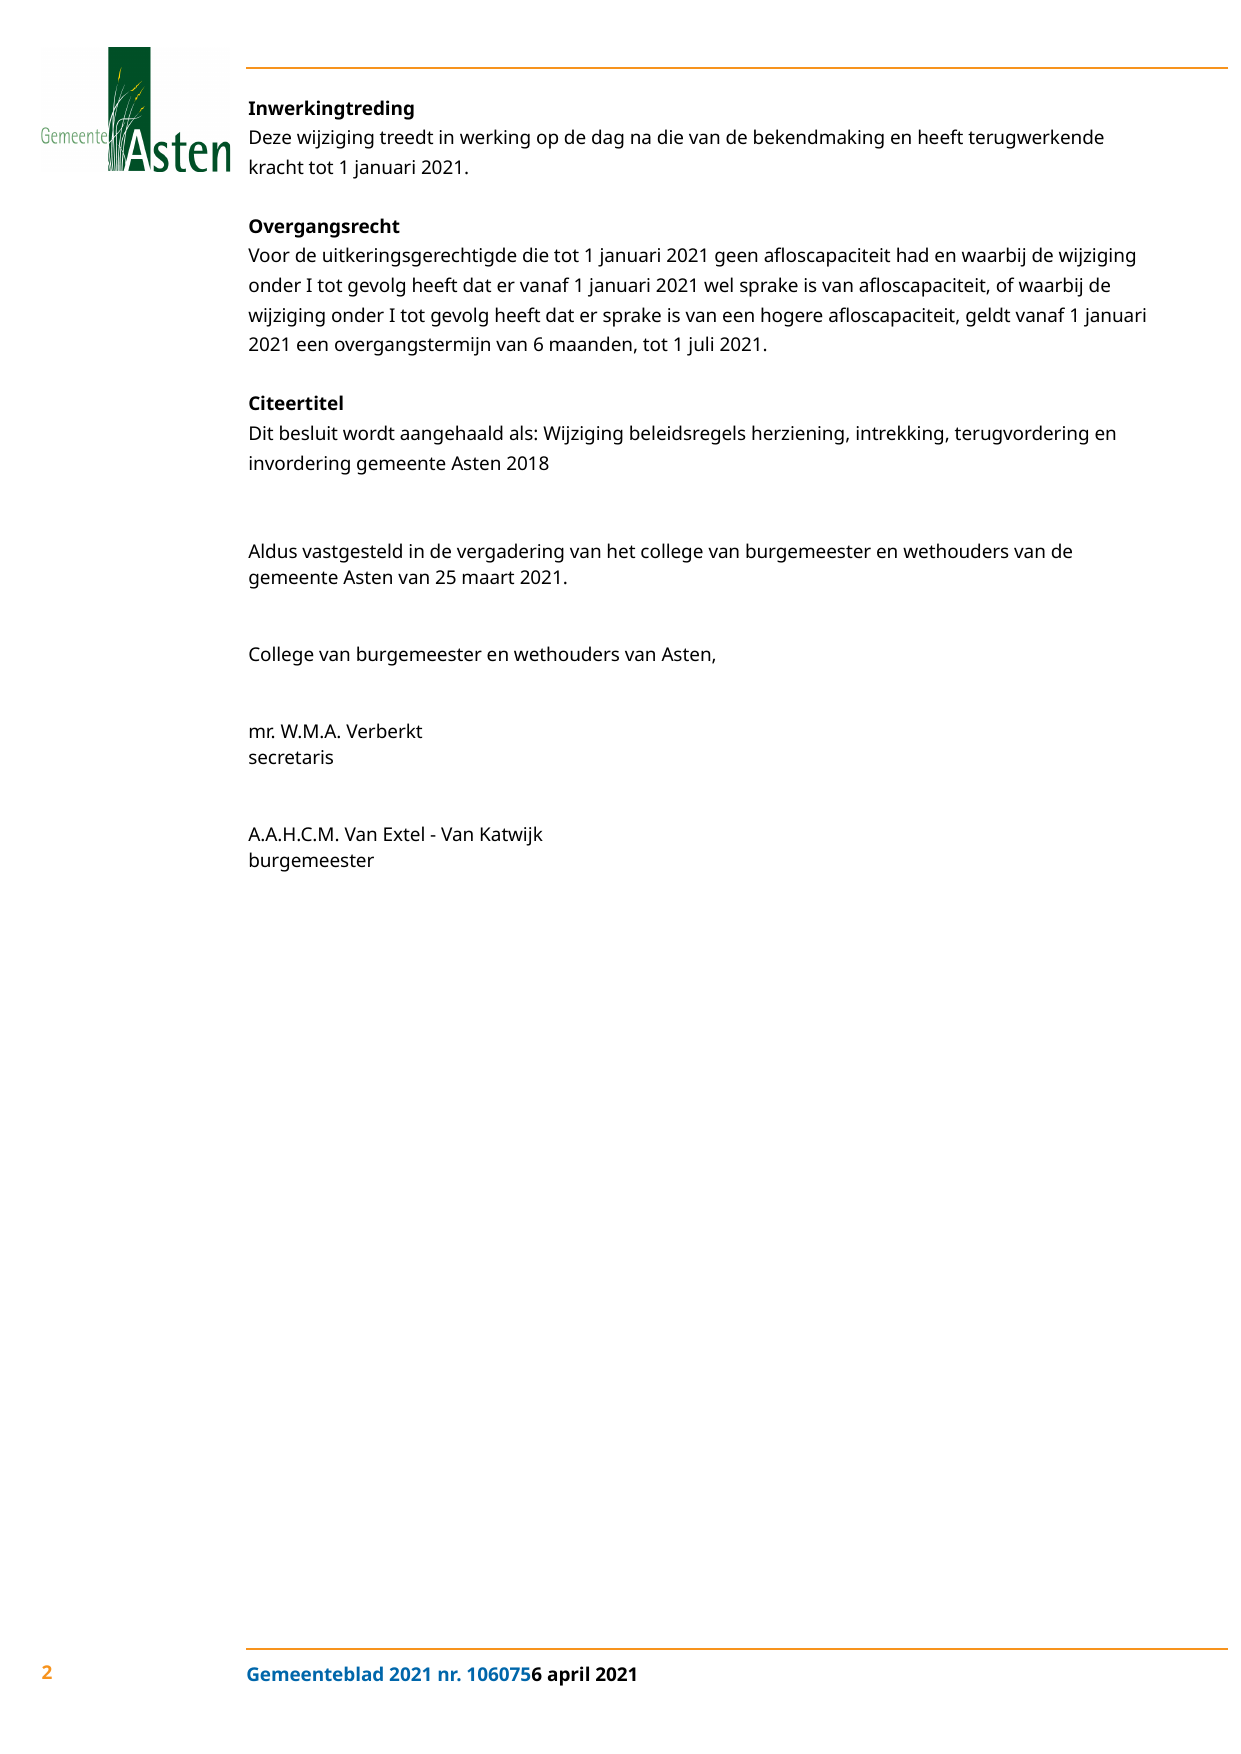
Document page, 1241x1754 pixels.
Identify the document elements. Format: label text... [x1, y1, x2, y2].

text mr. W.M.A. Verberkt [248, 719, 1152, 744]
text Citeertitel [248, 391, 1152, 416]
text Aldus vastgesteld in de vergadering van het college van burgemeester en wethouders van de gemeente Asten van 25 maart 2021. [248, 538, 1152, 590]
text Overgangsrecht [248, 213, 1152, 239]
text burgemeester [248, 847, 1152, 873]
text Voor de uitkeringsgerechtigde die tot 1 januari 2021 geen afloscapaciteit had en waarbij de wijziging onder I tot gevolg heeft dat er vanaf 1 januari 2021 wel sprake is van afloscapaciteit, of waarbij de wijziging onder I tot gevolg heeft dat er sprake is van een hogere afloscapaciteit, geldt vanaf 1 januari 2021 een overgangstermijn van 6 maanden, tot 1 juli 2021. [248, 243, 1152, 357]
text Dit besluit wordt aangehaald als: Wijziging beleidsregels herziening, intrekking, terugvordering en invordering gemeente Asten 2018 [248, 420, 1152, 476]
text secretaris [248, 744, 1152, 770]
text Inwerkingtreding [248, 95, 1152, 121]
text College van burgemeester en wethouders van Asten, [248, 641, 1152, 667]
text A.A.H.C.M. Van Extel - Van Katwijk [248, 822, 1152, 847]
text Deze wijziging treedt in werking op de dag na die van de bekendmaking en heeft terugwerkende kracht tot 1 januari 2021. [248, 124, 1152, 180]
picture [41, 47, 231, 172]
